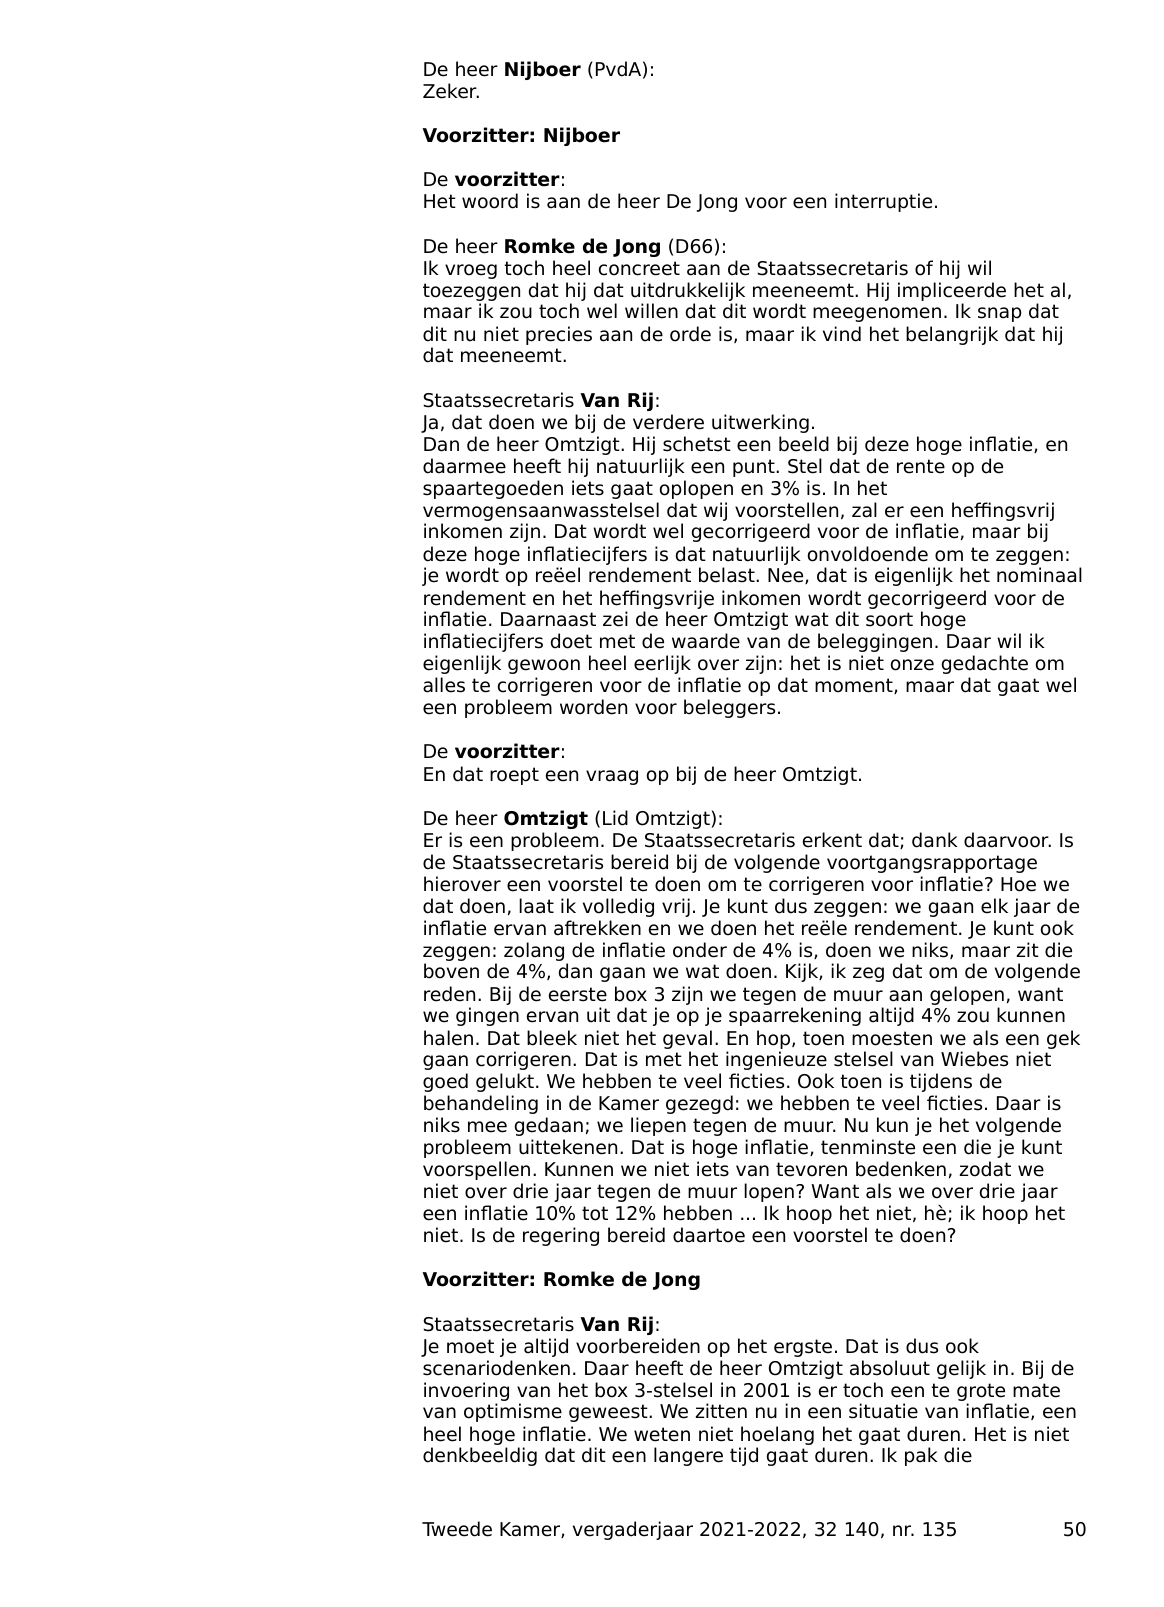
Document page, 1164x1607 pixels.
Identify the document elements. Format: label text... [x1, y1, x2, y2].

text De heer Romke de Jong (D66): [422, 236, 1087, 257]
text Ik vroeg toch heel concreet aan de Staatssecretaris of hij wil toezeggen dat hij dat uitdrukkelijk meeneemt. Hij impliceerde het al, maar ik zou toch wel willen dat dit wordt meegenomen. Ik snap dat dit nu niet precies aan de orde is, maar ik vind het belangrijk dat hij dat meeneemt. [422, 257, 1087, 367]
text Staatssecretaris Van Rij: [422, 389, 1087, 412]
text Dan de heer Omtzigt. Hij schetst een beeld bij deze hoge inflatie, en daarmee heeft hij natuurlijk een punt. Stel dat de rente op de spaartegoeden iets gaat oplopen en 3% is. In het vermogensaanwasstelsel dat wij voorstellen, zal er een heffingsvrij inkomen zijn. Dat wordt wel gecorrigeerd voor de inflatie, maar bij deze hoge inflatiecijfers is dat natuurlijk onvoldoende om te zeggen: je wordt op reëel rendement belast. Nee, dat is eigenlijk het nominaal rendement en het heffingsvrije inkomen wordt gecorrigeerd voor de inflatie. Daarnaast zei de heer Omtzigt wat dit soort hoge inflatiecijfers doet met de waarde van de beleggingen. Daar wil ik eigenlijk gewoon heel eerlijk over zijn: het is niet onze gedachte om alles te corrigeren voor de inflatie op dat moment, maar dat gaat wel een probleem worden voor beleggers. [422, 433, 1087, 719]
text En dat roept een vraag op bij de heer Omtzigt. [422, 763, 1087, 785]
text Zeker. [422, 81, 1087, 103]
text Het woord is aan de heer De Jong voor een interruptie. [422, 191, 1087, 213]
text Je moet je altijd voorbereiden op het ergste. Dat is dus ook scenariodenken. Daar heeft de heer Omtzigt absoluut gelijk in. Bij de invoering van het box 3-stelsel in 2001 is er toch een te grote mate van optimisme geweest. We zitten nu in een situatie van inflatie, een heel hoge inflatie. We weten niet hoelang het gaat duren. Het is niet denkbeeldig dat dit een langere tijd gaat duren. Ik pak die [422, 1336, 1087, 1467]
text De heer Nijboer (PvdA): [422, 59, 1087, 81]
text Er is een probleem. De Staatssecretaris erkent dat; dank daarvoor. Is de Staatssecretaris bereid bij de volgende voortgangsrapportage hierover een voorstel te doen om te corrigeren voor inflatie? Hoe we dat doen, laat ik volledig vrij. Je kunt dus zeggen: we gaan elk jaar de inflatie ervan aftrekken en we doen het reële rendement. Je kunt ook zeggen: zolang de inflatie onder de 4% is, doen we niks, maar zit die boven de 4%, dan gaan we wat doen. Kijk, ik zeg dat om de volgende reden. Bij de eerste box 3 zijn we tegen de muur aan gelopen, want we gingen ervan uit dat je op je spaarrekening altijd 4% zou kunnen halen. Dat bleek niet het geval. En hop, toen moesten we als een gek gaan corrigeren. Dat is met het ingenieuze stelsel van Wiebes niet goed gelukt. We hebben te veel ficties. Ook toen is tijdens de behandeling in de Kamer gezegd: we hebben te veel ficties. Daar is niks mee gedaan; we liepen tegen de muur. Nu kun je het volgende probleem uittekenen. Dat is hoge inflatie, tenminste een die je kunt voorspellen. Kunnen we niet iets van tevoren bedenken, zodat we niet over drie jaar tegen de muur lopen? Want als we over drie jaar een inflatie 10% tot 12% hebben ... Ik hoop het niet, hè; ik hoop het niet. Is de regering bereid daartoe een voorstel te doen? [422, 829, 1087, 1247]
subtitle Voorzitter: Nijboer [422, 125, 1087, 147]
subtitle Voorzitter: Romke de Jong [422, 1269, 1087, 1291]
text De voorzitter: [422, 741, 1087, 763]
text Ja, dat doen we bij de verdere uitwerking. [422, 412, 1087, 433]
text De voorzitter: [422, 169, 1087, 191]
text Staatssecretaris Van Rij: [422, 1313, 1087, 1336]
text De heer Omtzigt (Lid Omtzigt): [422, 808, 1087, 829]
